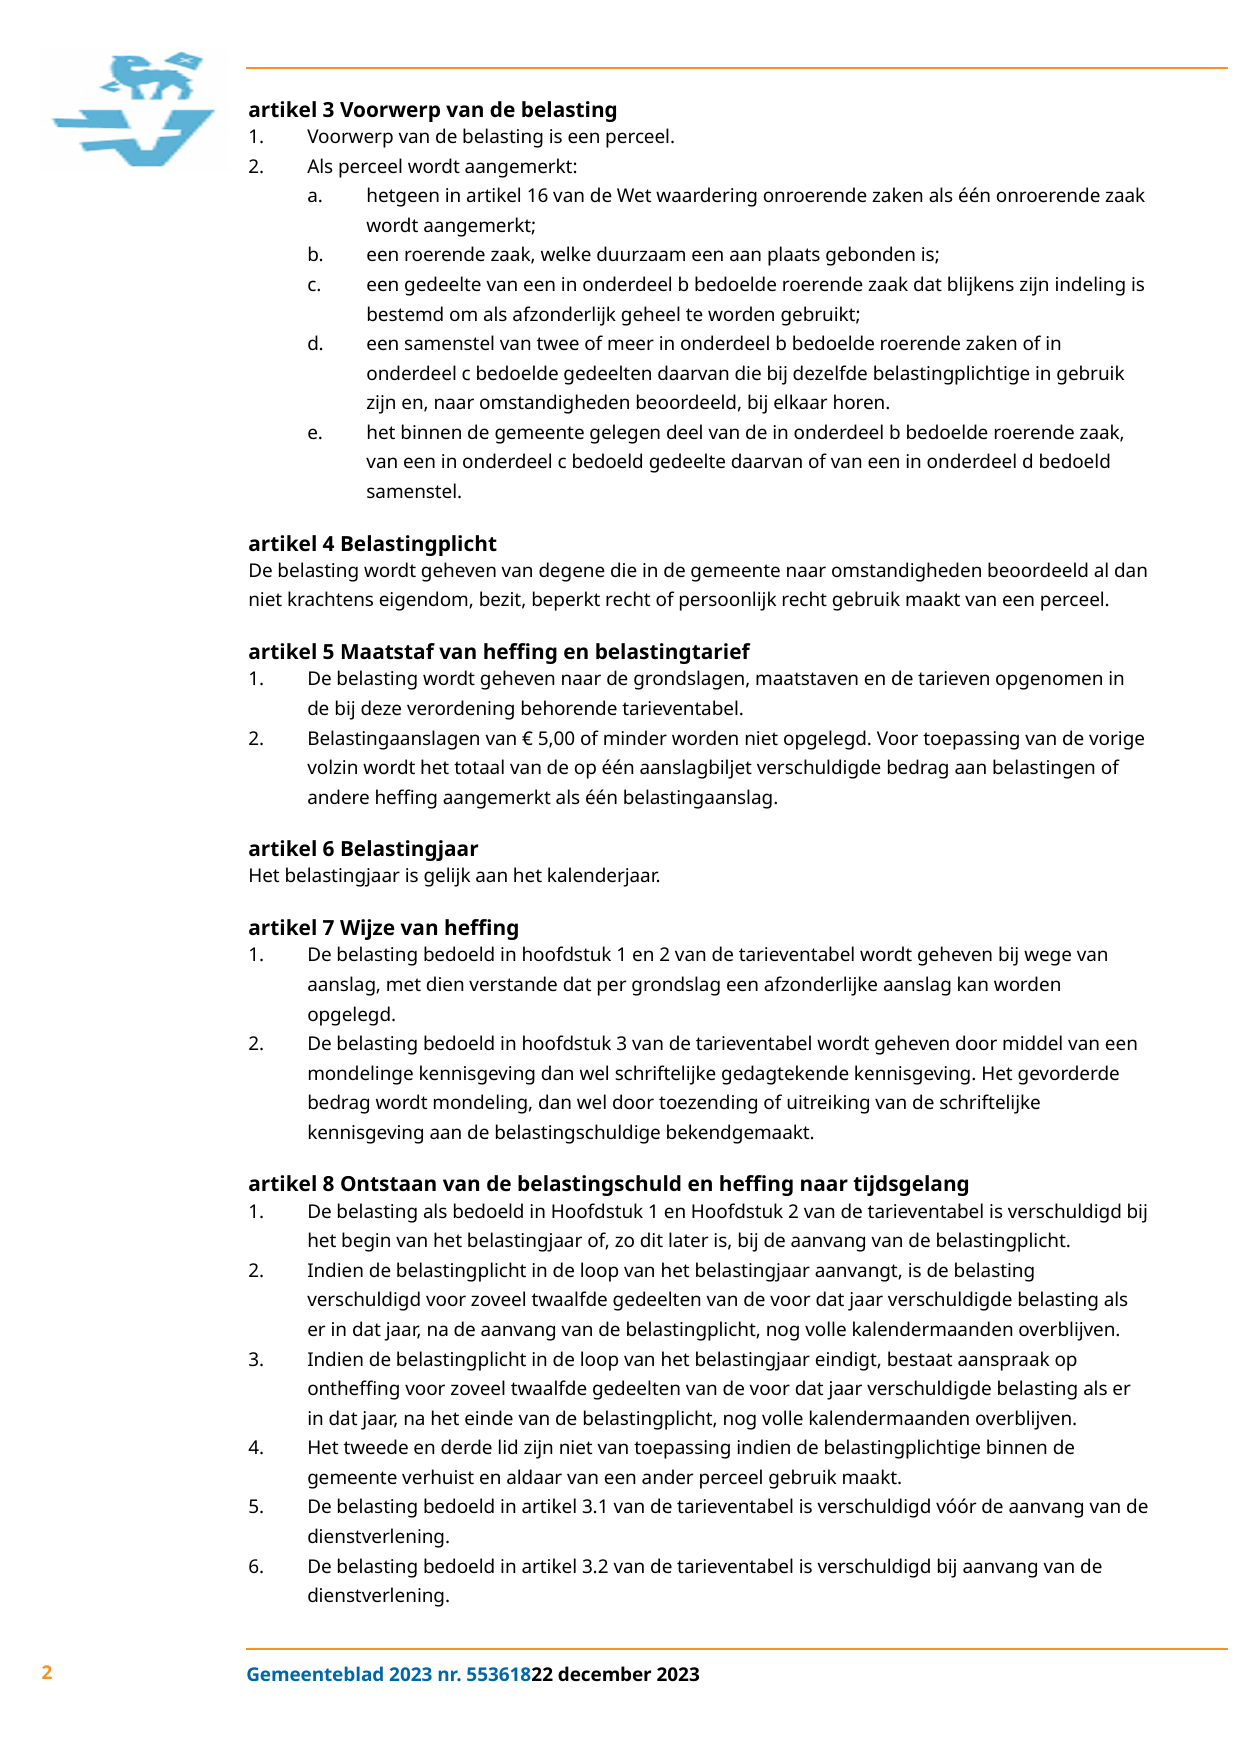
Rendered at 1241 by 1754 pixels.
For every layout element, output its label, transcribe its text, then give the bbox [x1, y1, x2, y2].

text artikel 3 Voorwerp van de belasting [248, 95, 1152, 123]
list Indien de belastingplicht in de loop van het belastingjaar aanvangt, is de belasting verschuldigd voor zoveel twaalfde gedeelten van de voor dat jaar verschuldigde belasting als er in dat jaar, na de aanvang van de belastingplicht, nog volle kalendermaanden overblijven. [248, 1257, 1152, 1342]
text artikel 4 Belastingplicht [248, 529, 1152, 557]
picture [41, 47, 231, 172]
text Het belastingjaar is gelijk aan het kalenderjaar. [248, 863, 1152, 888]
list De belasting als bedoeld in Hoofdstuk 1 en Hoofdstuk 2 van de tarieventabel is verschuldigd bij het begin van het belastingjaar of, zo dit later is, bij de aanvang van de belastingplicht. [248, 1198, 1152, 1253]
list Als perceel wordt aangemerkt: [248, 153, 1152, 178]
list een samenstel van twee of meer in onderdeel b bedoelde roerende zaken of in onderdeel c bedoelde gedeelten daarvan die bij dezelfde belastingplichtige in gebruik zijn en, naar omstandigheden beoordeeld, bij elkaar horen. [307, 330, 1152, 415]
list De belasting bedoeld in artikel 3.2 van de tarieventabel is verschuldigd bij aanvang van de dienstverlening. [248, 1553, 1152, 1608]
text artikel 5 Maatstaf van heffing en belastingtarief [248, 637, 1152, 666]
text artikel 6 Belastingjaar [248, 834, 1152, 863]
list Indien de belastingplicht in de loop van het belastingjaar eindigt, bestaat aanspraak op ontheffing voor zoveel twaalfde gedeelten van de voor dat jaar verschuldigde belasting als er in dat jaar, na het einde van de belastingplicht, nog volle kalendermaanden overblijven. [248, 1346, 1152, 1431]
list De belasting bedoeld in hoofdstuk 1 en 2 van de tarieventabel wordt geheven bij wege van aanslag, met dien verstande dat per grondslag een afzonderlijke aanslag kan worden opgelegd. [248, 942, 1152, 1026]
list Belastingaanslagen van € 5,00 of minder worden niet opgelegd. Voor toepassing van de vorige volzin wordt het totaal van de op één aanslagbiljet verschuldigde bedrag aan belastingen of andere heffing aangemerkt als één belastingaanslag. [248, 725, 1152, 809]
text De belasting wordt geheven van degene die in de gemeente naar omstandigheden beoordeeld al dan niet krachtens eigendom, bezit, beperkt recht of persoonlijk recht gebruik maakt van een perceel. [248, 557, 1152, 612]
list Het tweede en derde lid zijn niet van toepassing indien de belastingplichtige binnen de gemeente verhuist en aldaar van een ander perceel gebruik maakt. [248, 1434, 1152, 1490]
text artikel 7 Wijze van heffing [248, 913, 1152, 942]
list een roerende zaak, welke duurzaam een aan plaats gebonden is; [307, 242, 1152, 267]
text artikel 8 Ontstaan van de belastingschuld en heffing naar tijdsgelang [248, 1169, 1152, 1198]
list De belasting bedoeld in artikel 3.1 van de tarieventabel is verschuldigd vóór de aanvang van de dienstverlening. [248, 1494, 1152, 1549]
list hetgeen in artikel 16 van de Wet waardering onroerende zaken als één onroerende zaak wordt aangemerkt; [307, 182, 1152, 238]
list Voorwerp van de belasting is een perceel. [248, 123, 1152, 149]
list De belasting wordt geheven naar de grondslagen, maatstaven en de tarieven opgenomen in de bij deze verordening behorende tarieventabel. [248, 666, 1152, 721]
list het binnen de gemeente gelegen deel van de in onderdeel b bedoelde roerende zaak, van een in onderdeel c bedoeld gedeelte daarvan of van een in onderdeel d bedoeld samenstel. [307, 419, 1152, 504]
list De belasting bedoeld in hoofdstuk 3 van de tarieventabel wordt geheven door middel van een mondelinge kennisgeving dan wel schriftelijke gedagtekende kennisgeving. Het gevorderde bedrag wordt mondeling, dan wel door toezending of uitreiking van de schriftelijke kennisgeving aan de belastingschuldige bekendgemaakt. [248, 1030, 1152, 1145]
list een gedeelte van een in onderdeel b bedoelde roerende zaak dat blijkens zijn indeling is bestemd om als afzonderlijk geheel te worden gebruikt; [307, 271, 1152, 326]
